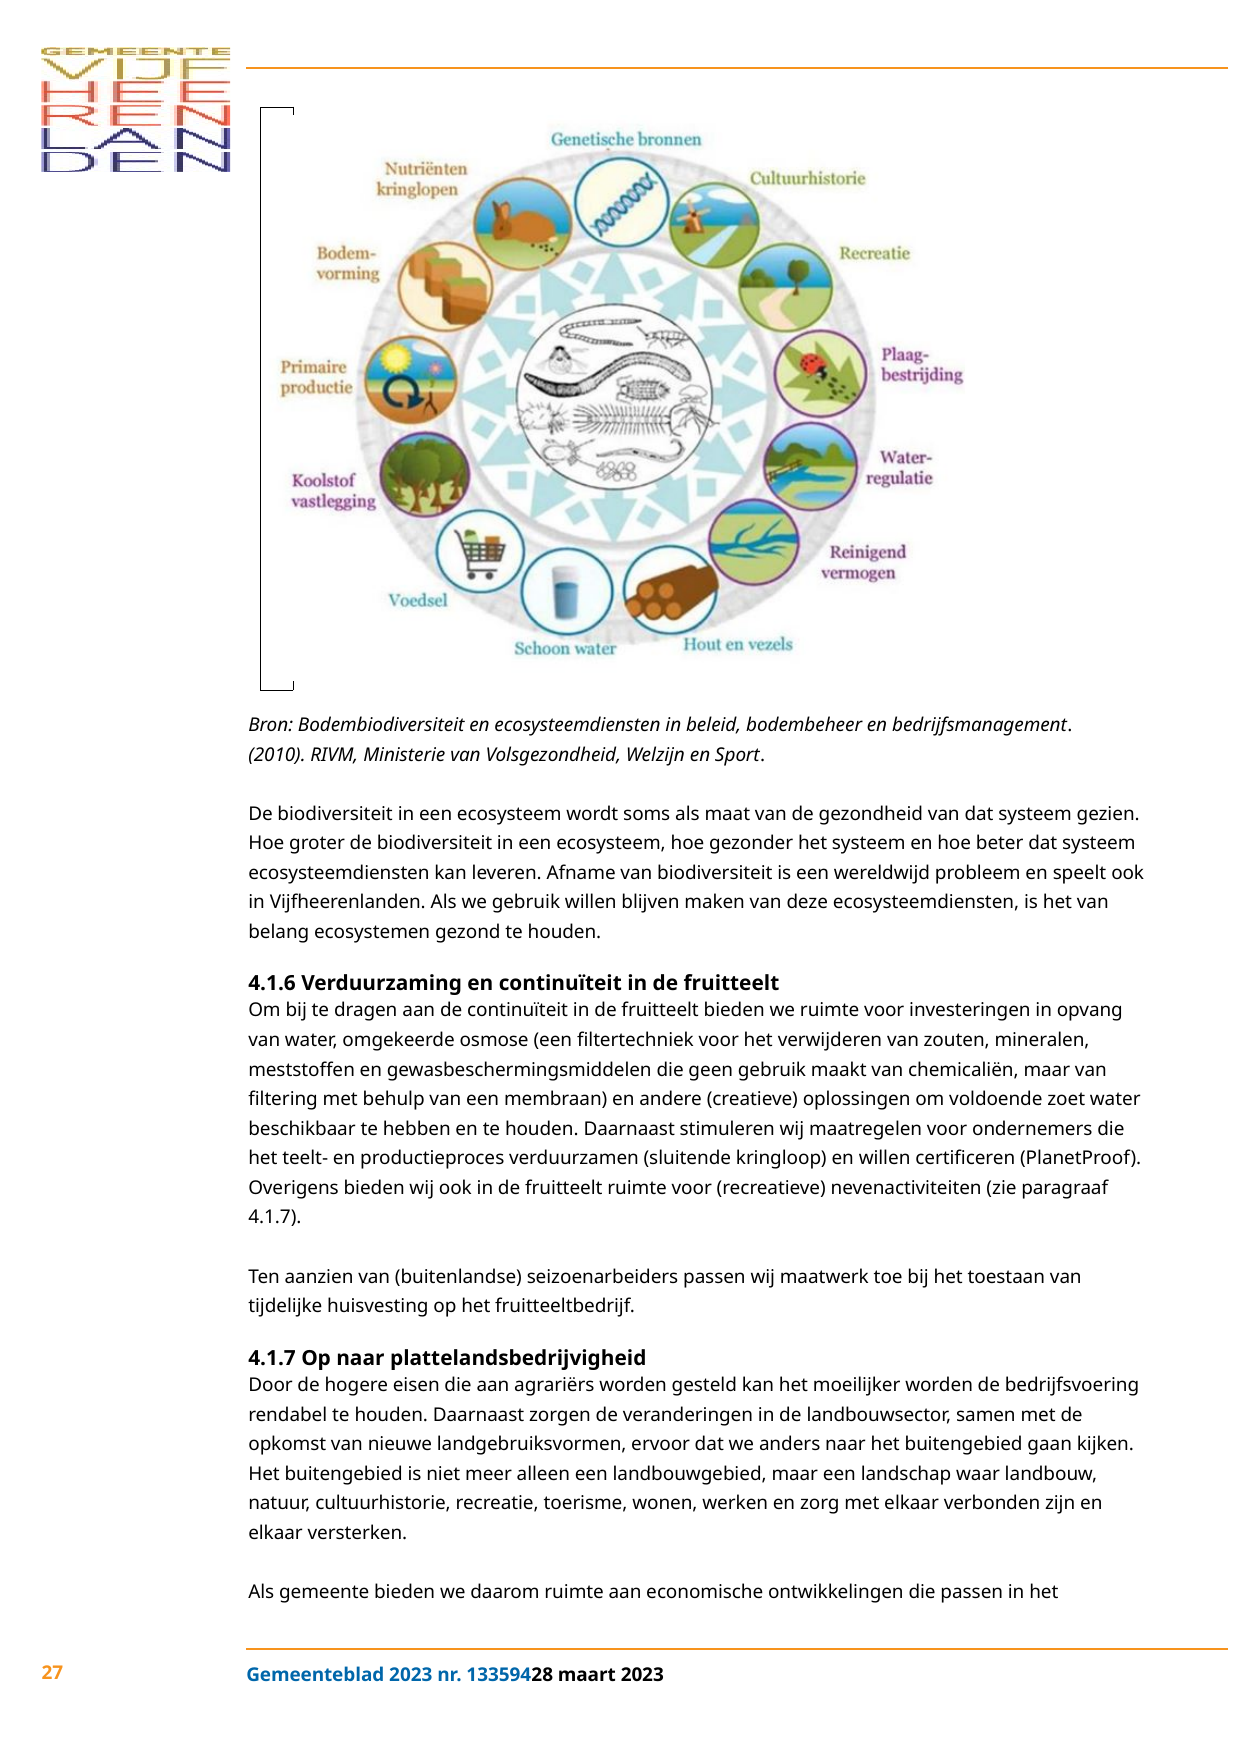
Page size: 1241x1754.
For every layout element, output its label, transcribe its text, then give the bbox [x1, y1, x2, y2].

picture [268, 115, 978, 681]
text Als gemeente bieden we daarom ruimte aan economische ontwikkelingen die passen in het [248, 1578, 1152, 1604]
text Bron: Bodembiodiversiteit en ecosysteemdiensten in beleid, bodembeheer en bedrijfsmanagement. [248, 711, 1152, 737]
text 4.1.6 Verduurzaming en continuïteit in de fruitteelt [248, 968, 1152, 997]
text Ten aanzien van (buitenlandse) seizoenarbeiders passen wij maatwerk toe bij het toestaan van tijdelijke huisvesting op het fruitteeltbedrijf. [248, 1263, 1152, 1318]
text Om bij te dragen aan de continuïteit in de fruitteelt bieden we ruimte voor investeringen in opvang van water, omgekeerde osmose (een filtertechniek voor het verwijderen van zouten, mineralen, meststoffen en gewasbeschermingsmiddelen die geen gebruik maakt van chemicaliën, maar van filtering met behulp van een membraan) en andere (creatieve) oplossingen om voldoende zoet water beschikbaar te hebben en te houden. Daarnaast stimuleren wij maatregelen voor ondernemers die het teelt- en productieproces verduurzamen (sluitende kringloop) en willen certificeren (PlanetProof). Overigens bieden wij ook in de fruitteelt ruimte voor (recreatieve) nevenactiviteiten (zie paragraaf 4.1.7). [248, 997, 1152, 1229]
text (2010). RIVM, Ministerie van Volsgezondheid, Welzijn en Sport. [248, 741, 1152, 766]
table_header De biodiversiteit in een ecosysteem wordt soms als maat van de gezondheid van dat systeem gezien. Hoe groter de biodiversiteit in een ecosysteem, hoe gezonder het systeem en hoe beter dat systeem ecosysteemdiensten kan leveren. Afname van biodiversiteit is een wereldwijd probleem en speelt ook in Vijfheerenlanden. Als we gebruik willen blijven maken van deze ecosysteemdiensten, is het van belang ecosystemen gezond te houden. [248, 800, 1152, 944]
picture [41, 47, 231, 172]
text 4.1.7 Op naar plattelandsbedrijvigheid [248, 1343, 1152, 1371]
text Door de hogere eisen die aan agrariërs worden gesteld kan het moeilijker worden de bedrijfsvoering rendabel te houden. Daarnaast zorgen de veranderingen in de landbouwsector, samen met de opkomst van nieuwe landgebruiksvormen, ervoor dat we anders naar het buitengebied gaan kijken. Het buitengebied is niet meer alleen een landbouwgebied, maar een landschap waar landbouw, natuur, cultuurhistorie, recreatie, toerisme, wonen, werken en zorg met elkaar verbonden zijn en elkaar versterken. [248, 1371, 1152, 1545]
